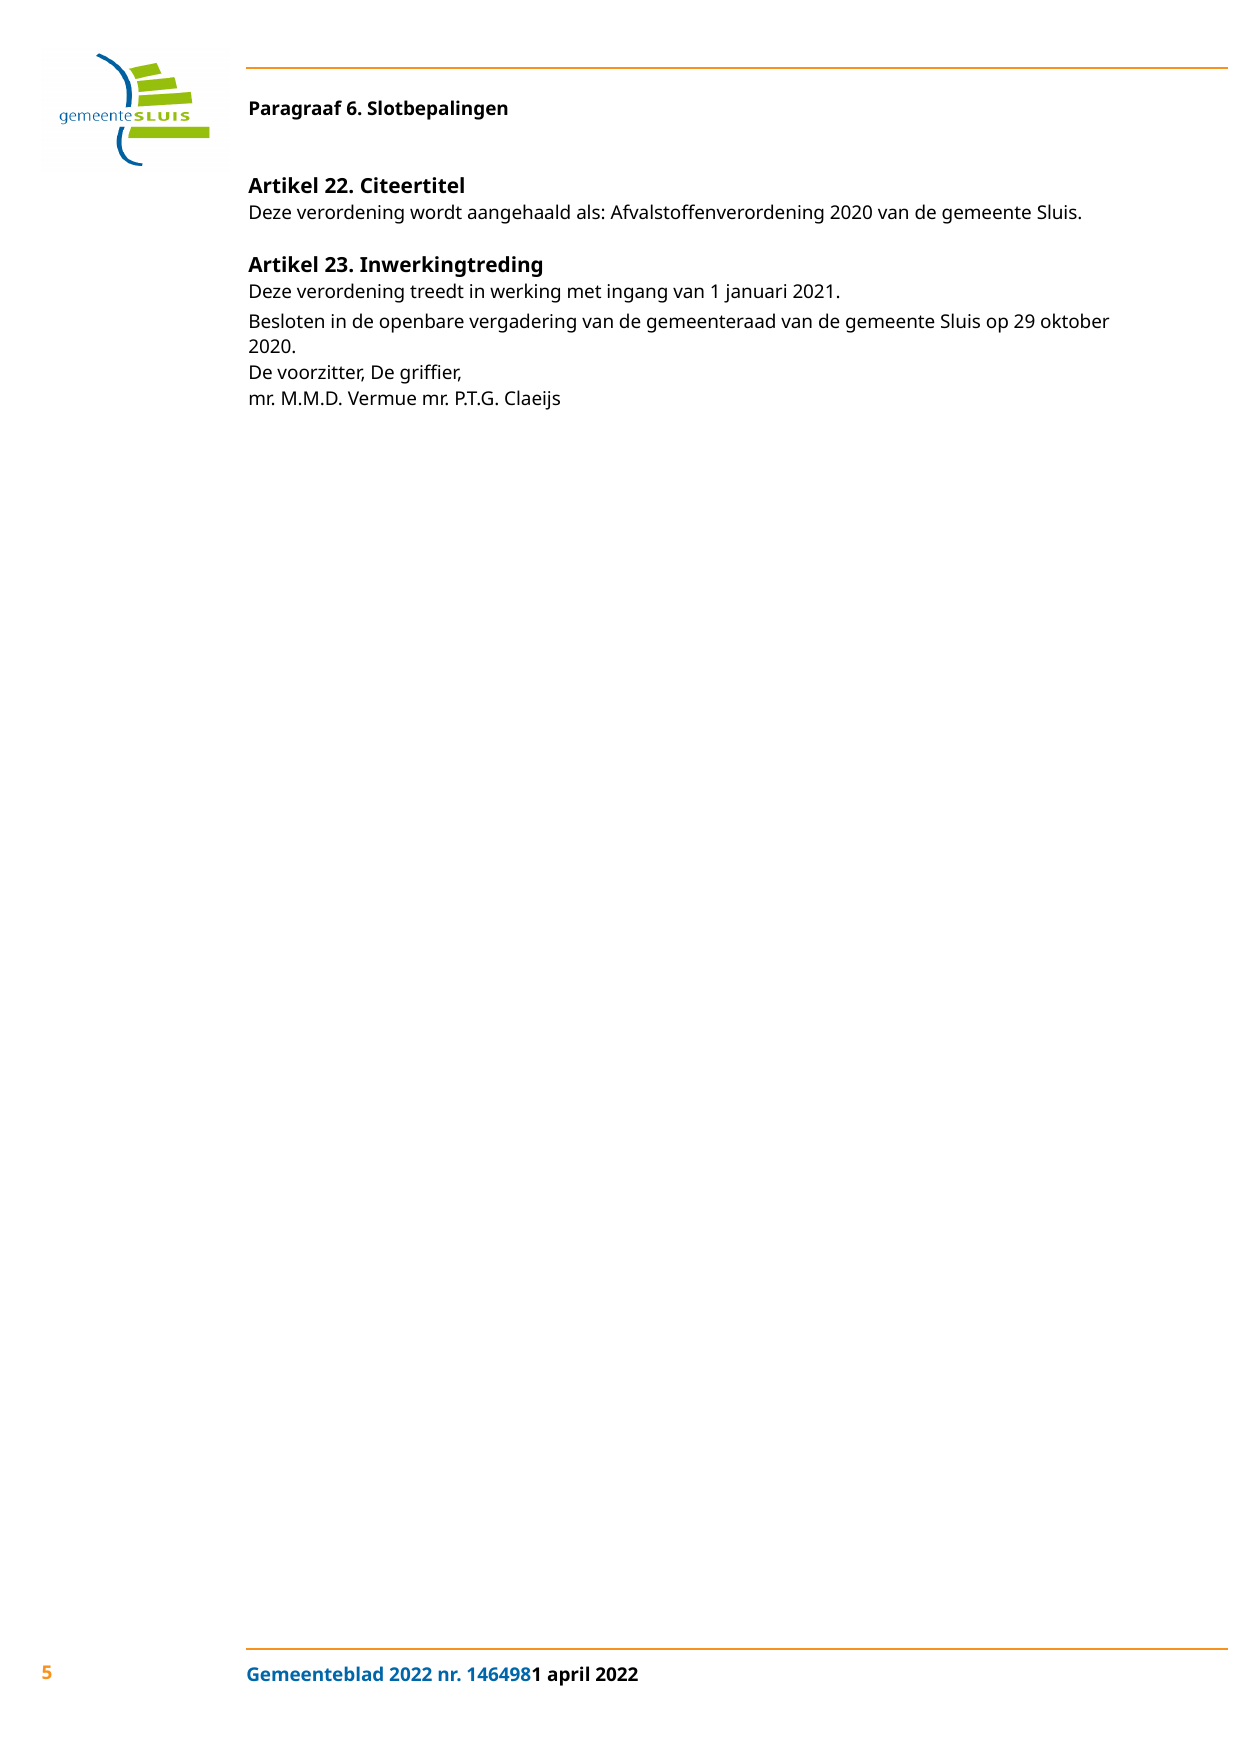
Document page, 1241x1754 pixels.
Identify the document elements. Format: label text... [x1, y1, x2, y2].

text Deze verordening wordt aangehaald als: Afvalstoffenverordening 2020 van de gemeente Sluis. [248, 199, 1152, 225]
text De voorzitter, De griffier, [248, 359, 1152, 385]
text Artikel 22. Citeertitel [248, 171, 1152, 199]
text Deze verordening treedt in werking met ingang van 1 januari 2021. [248, 278, 1152, 304]
text Paragraaf 6. Slotbepalingen [248, 95, 1152, 121]
picture [41, 47, 231, 172]
text mr. M.M.D. Vermue mr. P.T.G. Claeijs [248, 385, 1152, 411]
text Besloten in de openbare vergadering van de gemeenteraad van de gemeente Sluis op 29 oktober 2020. [248, 308, 1152, 359]
text Artikel 23. Inwerkingtreding [248, 250, 1152, 278]
